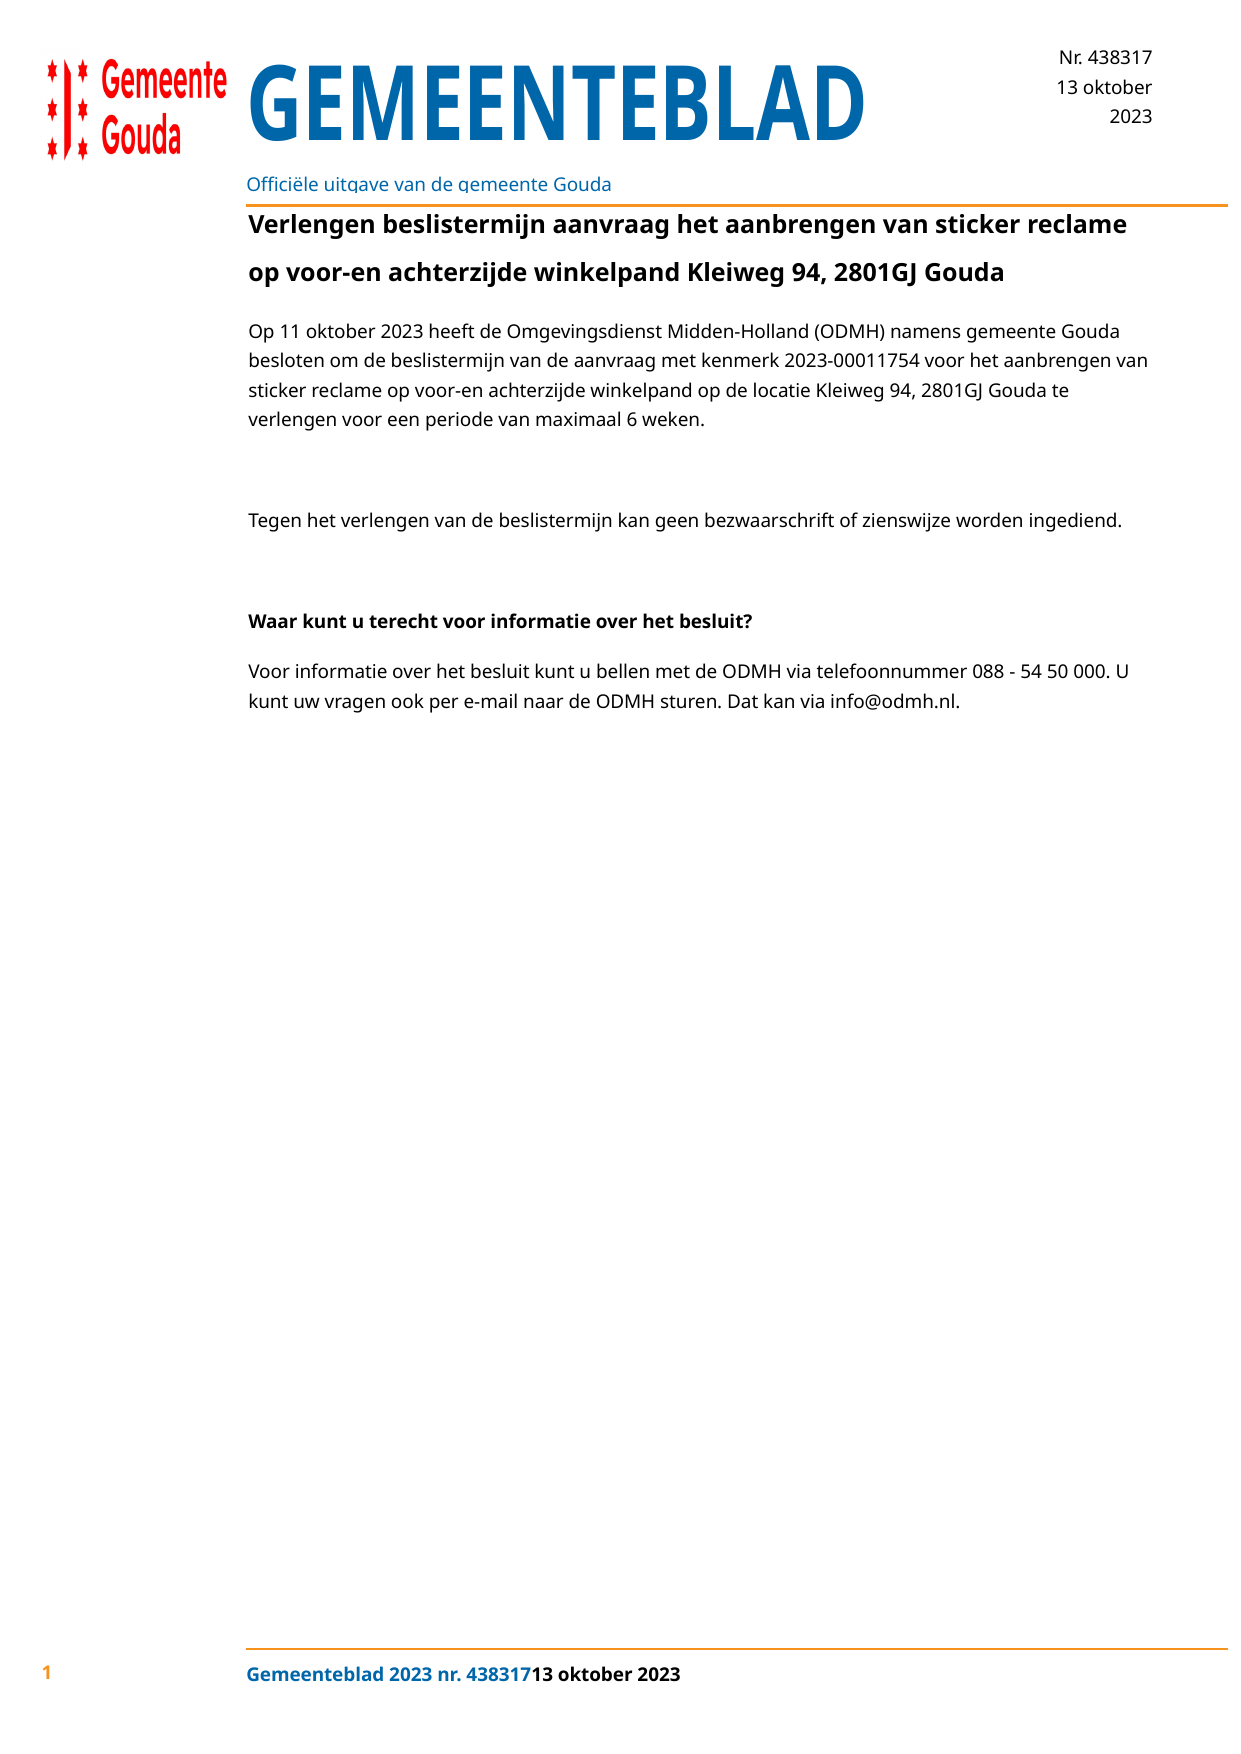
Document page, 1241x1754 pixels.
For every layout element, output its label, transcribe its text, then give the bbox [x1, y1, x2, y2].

picture [41, 47, 231, 172]
text Op 11 oktober 2023 heeft de Omgevingsdienst Midden-Holland (ODMH) namens gemeente Gouda besloten om de beslistermijn van de aanvraag met kenmerk 2023-00011754 voor het aanbrengen van sticker reclame op voor-en achterzijde winkelpand op de locatie Kleiweg 94, 2801GJ Gouda te verlengen voor een periode van maximaal 6 weken. [248, 318, 1152, 432]
text Voor informatie over het besluit kunt u bellen met de ODMH via telefoonnummer 088 - 54 50 000. U kunt uw vragen ook per e-mail naar de ODMH sturen. Dat kan via info@odmh.nl. [248, 659, 1152, 714]
text Waar kunt u terecht voor informatie over het besluit? [248, 608, 1152, 634]
text Tegen het verlengen van de beslistermijn kan geen bezwaarschrift of zienswijze worden ingediend. [248, 507, 1152, 533]
text Verlengen beslistermijn aanvraag het aanbrengen van sticker reclame op voor-en achterzijde winkelpand Kleiweg 94, 2801GJ Gouda [248, 207, 1152, 288]
